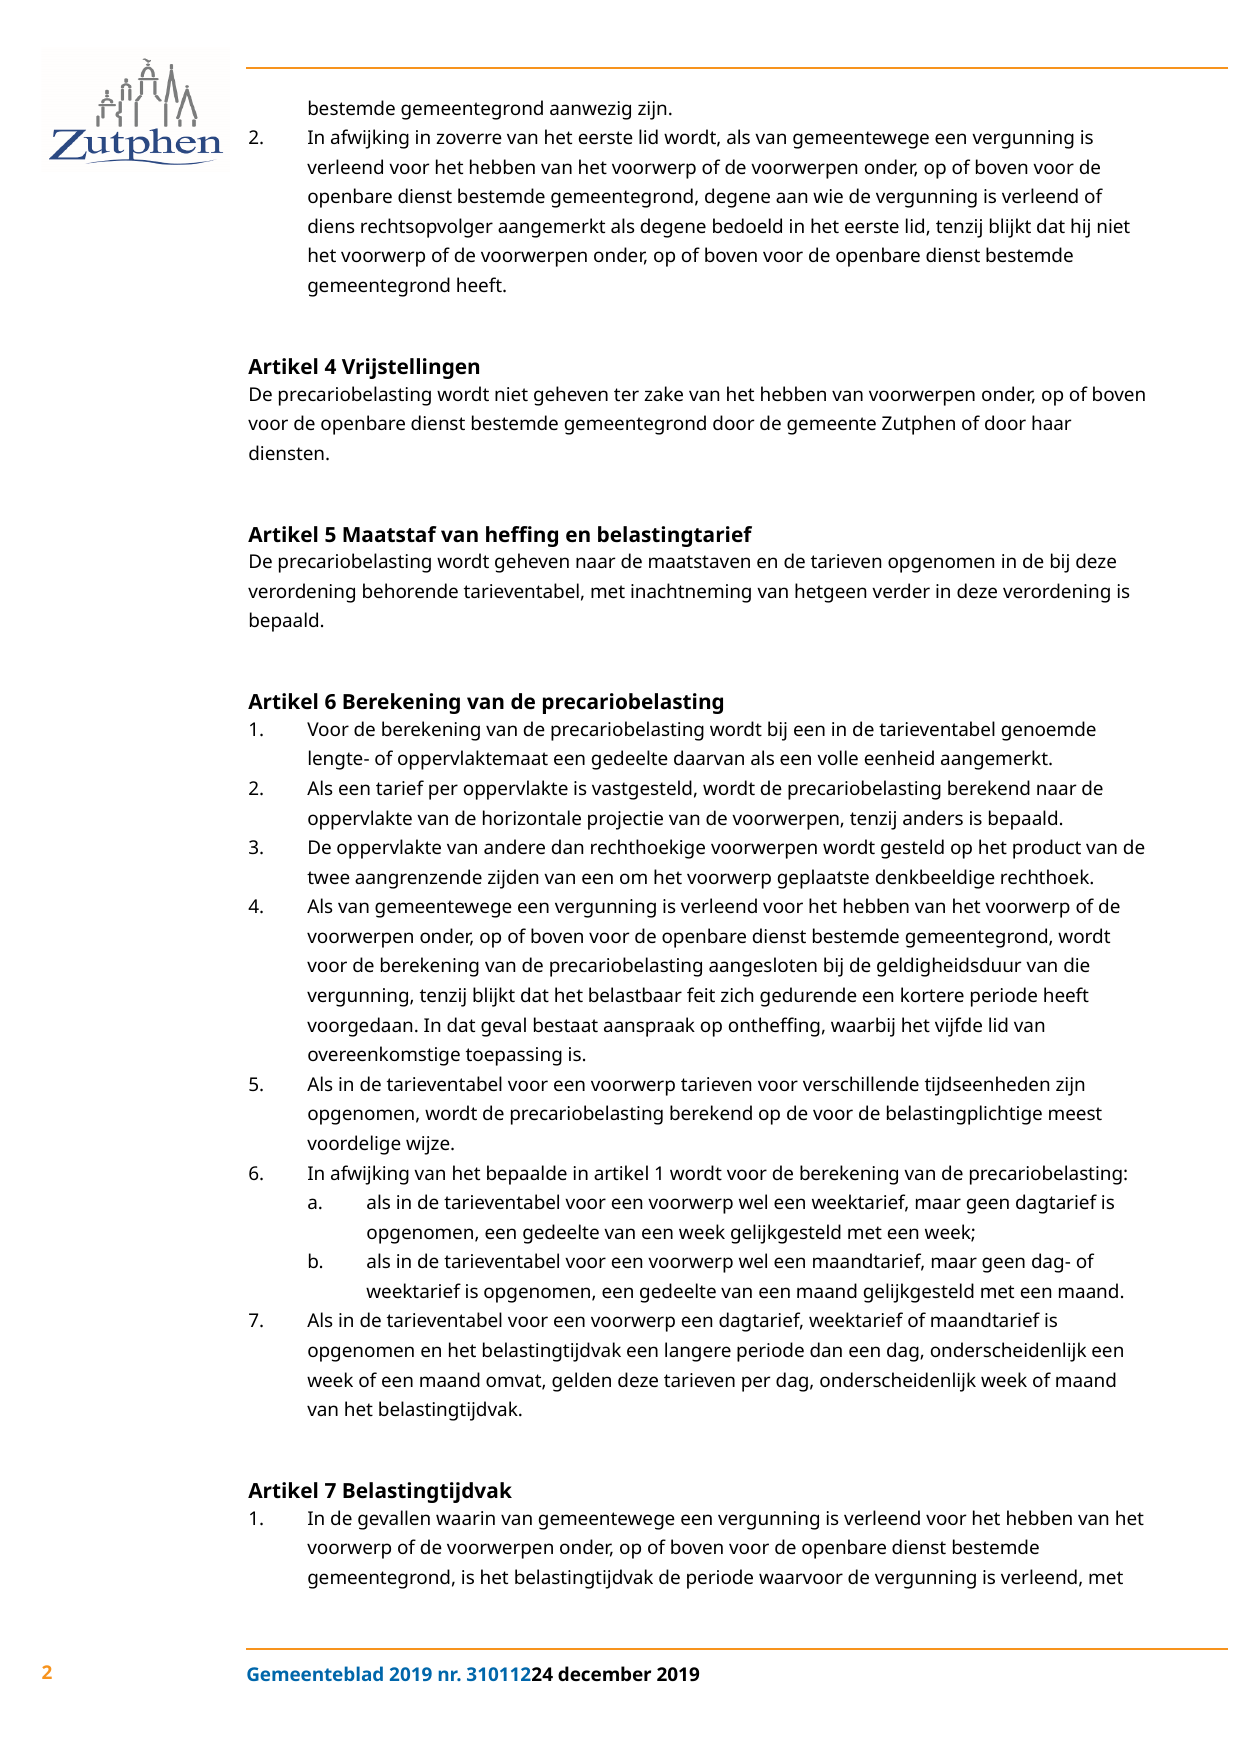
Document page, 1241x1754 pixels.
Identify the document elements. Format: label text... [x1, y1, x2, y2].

text De precariobelasting wordt niet geheven ter zake van het hebben van voorwerpen onder, op of boven voor de openbare dienst bestemde gemeentegrond door de gemeente Zutphen of door haar diensten. [248, 381, 1152, 466]
list Als van gemeentewege een vergunning is verleend voor het hebben van het voorwerp of de voorwerpen onder, op of boven voor de openbare dienst bestemde gemeentegrond, wordt voor de berekening van de precariobelasting aangesloten bij de geldigheidsduur van die vergunning, tenzij blijkt dat het belastbaar feit zich gedurende een kortere periode heeft voorgedaan. In dat geval bestaat aanspraak op ontheffing, waarbij het vijfde lid van overeenkomstige toepassing is. [248, 893, 1152, 1067]
list bestemde gemeentegrond aanwezig zijn. [248, 95, 1152, 121]
list In afwijking in zoverre van het eerste lid wordt, als van gemeentewege een vergunning is verleend voor het hebben van het voorwerp of de voorwerpen onder, op of boven voor de openbare dienst bestemde gemeentegrond, degene aan wie de vergunning is verleend of diens rechtsopvolger aangemerkt als degene bedoeld in het eerste lid, tenzij blijkt dat hij niet het voorwerp of de voorwerpen onder, op of boven voor de openbare dienst bestemde gemeentegrond heeft. [248, 124, 1152, 298]
list Voor de berekening van de precariobelasting wordt bij een in de tarieventabel genoemde lengte- of oppervlaktemaat een gedeelte daarvan als een volle eenheid aangemerkt. [248, 716, 1152, 771]
list Als een tarief per oppervlakte is vastgesteld, wordt de precariobelasting berekend naar de oppervlakte van de horizontale projectie van de voorwerpen, tenzij anders is bepaald. [248, 775, 1152, 830]
picture [41, 47, 231, 172]
list Als in de tarieventabel voor een voorwerp tarieven voor verschillende tijdseenheden zijn opgenomen, wordt de precariobelasting berekend op de voor de belastingplichtige meest voordelige wijze. [248, 1071, 1152, 1156]
list In de gevallen waarin van gemeentewege een vergunning is verleend voor het hebben van het voorwerp of de voorwerpen onder, op of boven voor de openbare dienst bestemde gemeentegrond, is het belastingtijdvak de periode waarvoor de vergunning is verleend, met [248, 1505, 1152, 1590]
text De precariobelasting wordt geheven naar de maatstaven en de tarieven opgenomen in de bij deze verordening behorende tarieventabel, met inachtneming van hetgeen verder in deze verordening is bepaald. [248, 548, 1152, 633]
list In afwijking van het bepaalde in artikel 1 wordt voor de berekening van de precariobelasting: [248, 1160, 1152, 1185]
text Artikel 7 Belastingtijdvak [248, 1476, 1152, 1505]
list Als in de tarieventabel voor een voorwerp een dagtarief, weektarief of maandtarief is opgenomen en het belastingtijdvak een langere periode dan een dag, onderscheidenlijk een week of een maand omvat, gelden deze tarieven per dag, onderscheidenlijk week of maand van het belastingtijdvak. [248, 1308, 1152, 1422]
list als in de tarieventabel voor een voorwerp wel een maandtarief, maar geen dag- of weektarief is opgenomen, een gedeelte van een maand gelijkgesteld met een maand. [307, 1248, 1152, 1304]
list als in de tarieventabel voor een voorwerp wel een weektarief, maar geen dagtarief is opgenomen, een gedeelte van een week gelijkgesteld met een week; [307, 1189, 1152, 1244]
list De oppervlakte van andere dan rechthoekige voorwerpen wordt gesteld op het product van de twee aangrenzende zijden van een om het voorwerp geplaatste denkbeeldige rechthoek. [248, 834, 1152, 889]
text Artikel 4 Vrijstellingen [248, 352, 1152, 381]
text Artikel 5 Maatstaf van heffing en belastingtarief [248, 520, 1152, 548]
text Artikel 6 Berekening van de precariobelasting [248, 687, 1152, 716]
